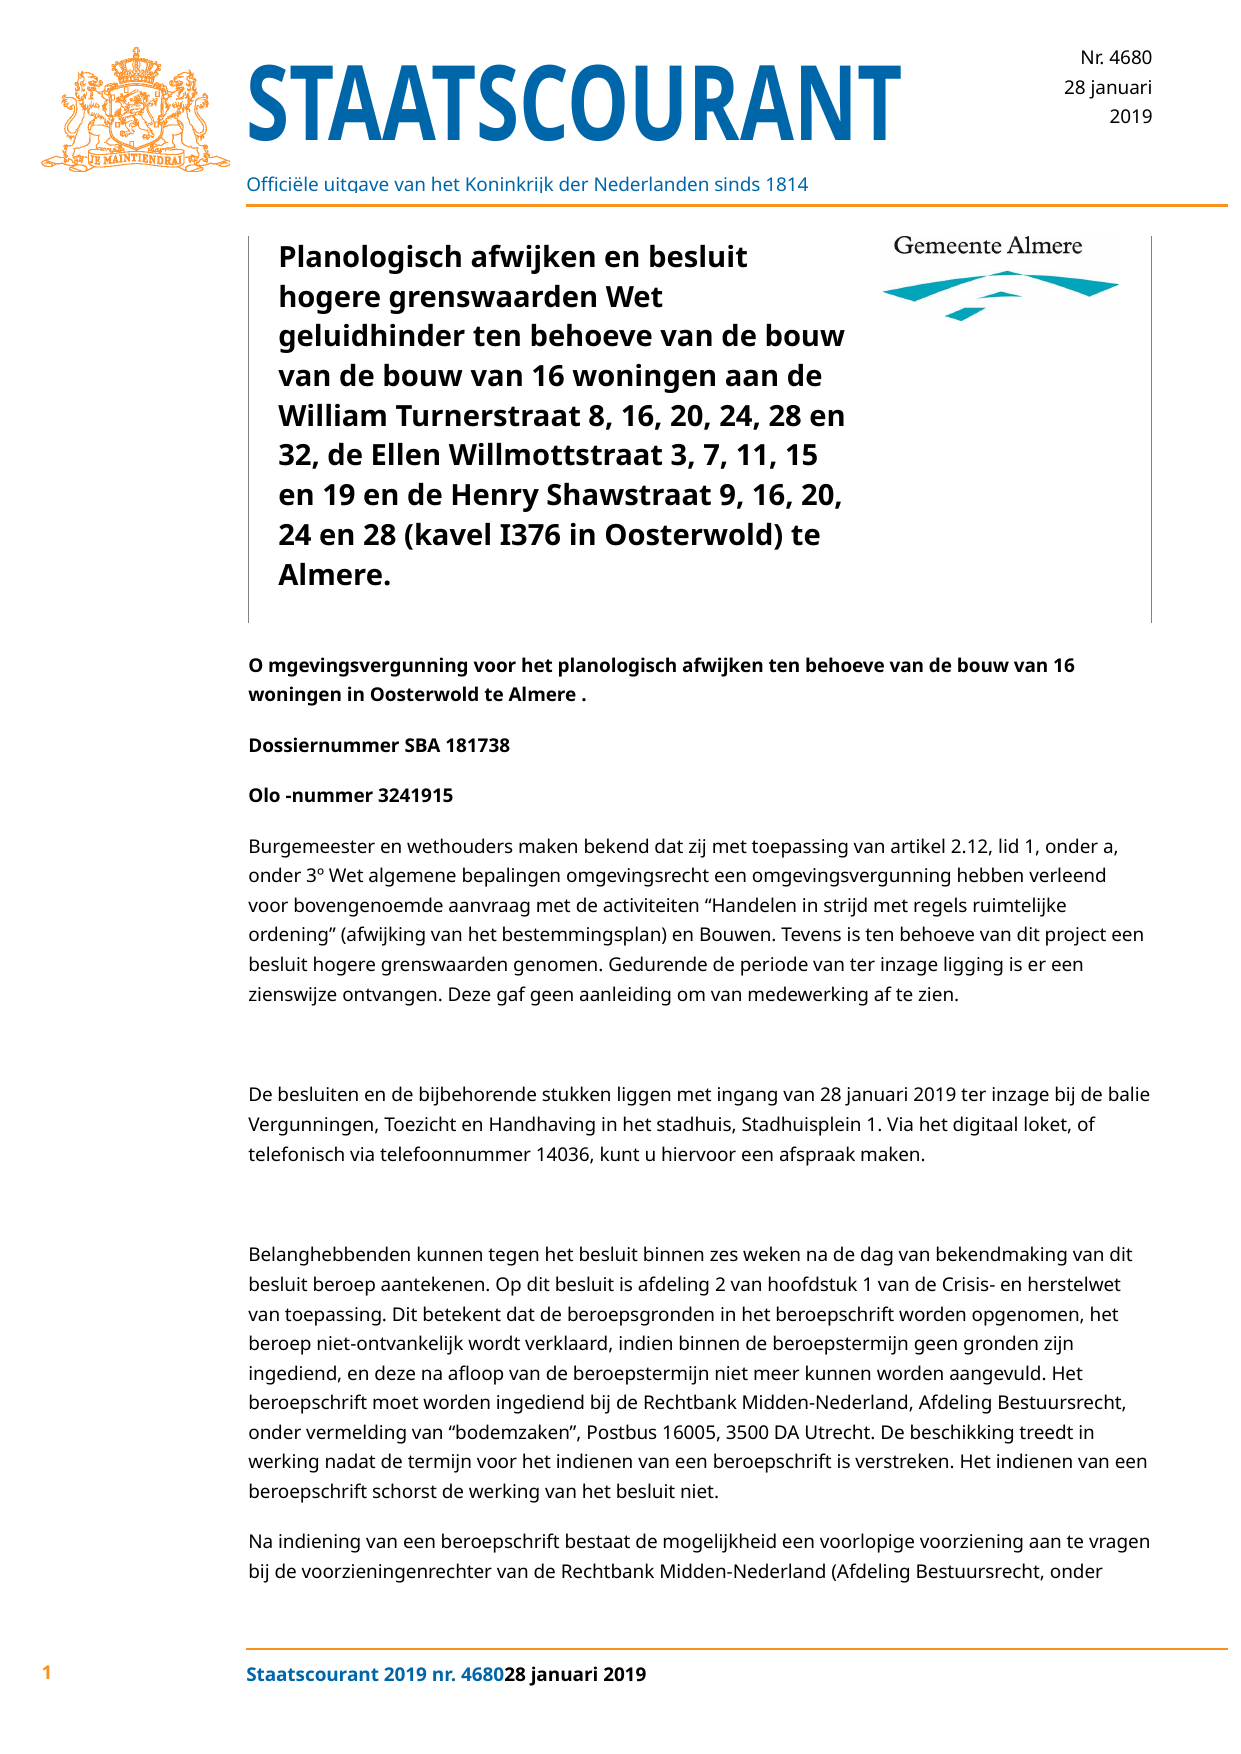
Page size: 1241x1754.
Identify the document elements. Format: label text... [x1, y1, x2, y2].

text De besluiten en de bijbehorende stukken liggen met ingang van 28 januari 2019 ter inzage bij de balie Vergunningen, Toezicht en Handhaving in het stadhuis, Stadhuisplein 1. Via het digitaal loket, of telefonisch via telefoonnummer 14036, kunt u hiervoor een afspraak maken. [248, 1082, 1152, 1167]
table_header [850, 236, 1151, 623]
text O mgevingsvergunning voor het planologisch afwijken ten behoeve van de bouw van 16 woningen in Oosterwold te Almere . [248, 652, 1152, 707]
text Dossiernummer SBA 181738 [248, 732, 1152, 758]
text Olo -nummer 3241915 [248, 782, 1152, 808]
text Burgemeester en wethouders maken bekend dat zij met toepassing van artikel 2.12, lid 1, onder a, onder 3º Wet algemene bepalingen omgevingsrecht een omgevingsvergunning hebben verleend voor bovengenoemde aanvraag met de activiteiten “Handelen in strijd met regels ruimtelijke ordening” (afwijking van het bestemmingsplan) en Bouwen. Tevens is ten behoeve van dit project een besluit hogere grenswaarden genomen. Gedurende de periode van ter inzage ligging is er een zienswijze ontvangen. Deze gaf geen aanleiding om van medewerking af te zien. [248, 833, 1152, 1007]
text Belanghebbenden kunnen tegen het besluit binnen zes weken na de dag van bekendmaking van dit besluit beroep aantekenen. Op dit besluit is afdeling 2 van hoofdstuk 1 van de Crisis- en herstelwet van toepassing. Dit betekent dat de beroepsgronden in het beroepschrift worden opgenomen, het beroep niet-ontvankelijk wordt verklaard, indien binnen de beroepstermijn geen gronden zijn ingediend, en deze na afloop van de beroepstermijn niet meer kunnen worden aangevuld. Het beroepschrift moet worden ingediend bij de Rechtbank Midden-Nederland, Afdeling Bestuursrecht, onder vermelding van “bodemzaken”, Postbus 16005, 3500 DA Utrecht. De beschikking treedt in werking nadat de termijn voor het indienen van een beroepschrift is verstreken. Het indienen van een beroepschrift schorst de werking van het besluit niet. [248, 1242, 1152, 1504]
text Na indiening van een beroepschrift bestaat de mogelijkheid een voorlopige voorziening aan te vragen bij de voorzieningenrechter van de Rechtbank Midden-Nederland (Afdeling Bestuursrecht, onder [248, 1529, 1152, 1584]
picture [882, 236, 1119, 321]
picture [41, 47, 231, 172]
table_header Planologisch afwijken en besluit hogere grenswaarden Wet geluidhinder ten behoeve van de bouw van de bouw van 16 woningen aan de William Turnerstraat 8, 16, 20, 24, 28 en 32, de Ellen Willmottstraat 3, 7, 11, 15 en 19 en de Henry Shawstraat 9, 16, 20, 24 en 28 (kavel I376 in Oosterwold) te Almere. [249, 236, 850, 623]
